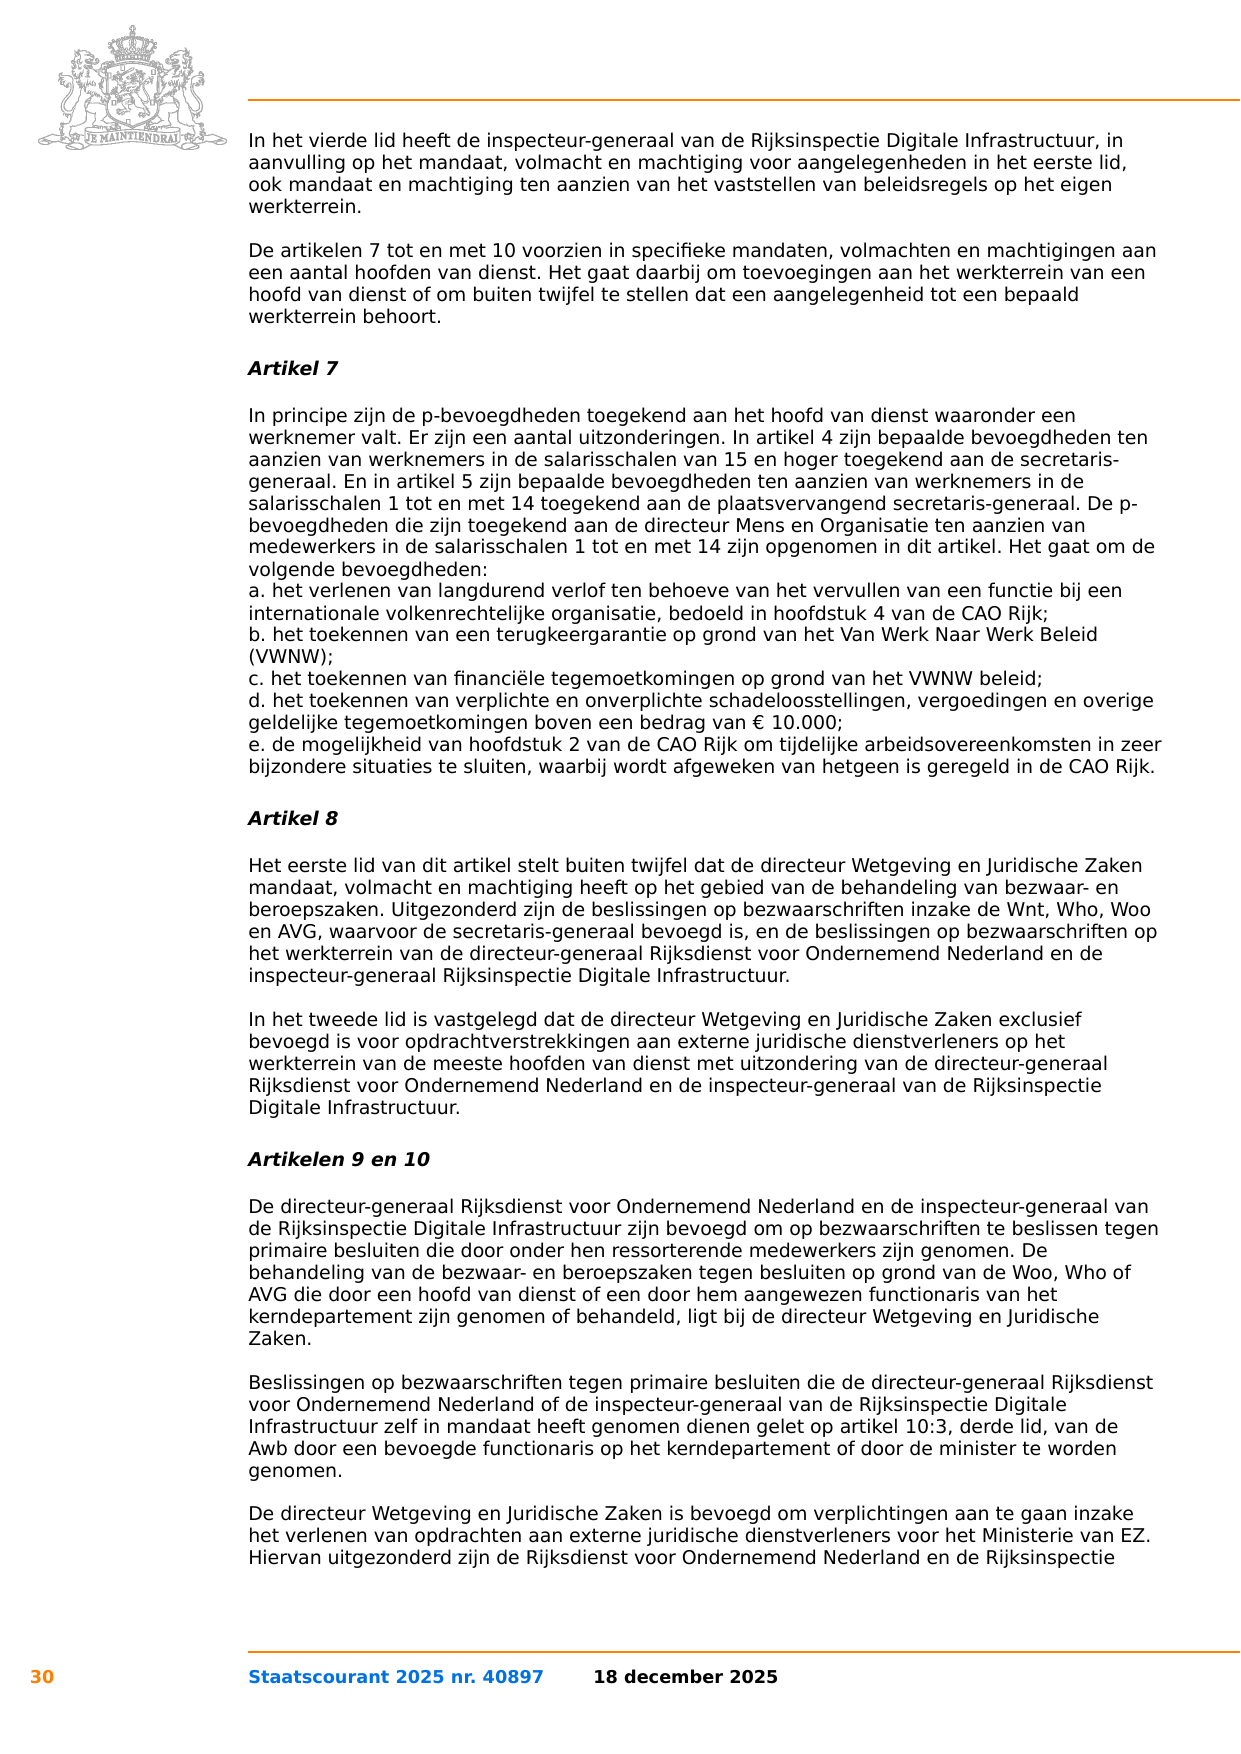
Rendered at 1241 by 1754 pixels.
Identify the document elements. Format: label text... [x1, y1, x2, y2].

text De directeur Wetgeving en Juridische Zaken is bevoegd om verplichtingen aan te gaan inzake het verlenen van opdrachten aan externe juridische dienstverleners voor het Ministerie van EZ. Hiervan uitgezonderd zijn de Rijksdienst voor Ondernemend Nederland en de Rijksinspectie [248, 1503, 1163, 1569]
text De directeur-generaal Rijksdienst voor Ondernemend Nederland en de inspecteur-generaal van de Rijksinspectie Digitale Infrastructuur zijn bevoegd om op bezwaarschriften te beslissen tegen primaire besluiten die door onder hen ressorterende medewerkers zijn genomen. De behandeling van de bezwaar- en beroepszaken tegen besluiten op grond van de Woo, Who of AVG die door een hoofd van dienst of een door hem aangewezen functionaris van het kerndepartement zijn genomen of behandeld, ligt bij de directeur Wetgeving en Juridische Zaken. [248, 1196, 1163, 1350]
text De artikelen 7 tot en met 10 voorzien in specifieke mandaten, volmachten en machtigingen aan een aantal hoofden van dienst. Het gaat daarbij om toevoegingen aan het werkterrein van een hoofd van dienst of om buiten twijfel te stellen dat een aangelegenheid tot een bepaald werkterrein behoort. [248, 240, 1163, 328]
text In het vierde lid heeft de inspecteur-generaal van de Rijksinspectie Digitale Infrastructuur, in aanvulling op het mandaat, volmacht en machtiging voor aangelegenheden in het eerste lid, ook mandaat en machtiging ten aanzien van het vaststellen van beleidsregels op het eigen werkterrein. [248, 130, 1163, 218]
text d. het toekennen van verplichte en onverplichte schadeloosstellingen, vergoedingen en overige geldelijke tegemoetkomingen boven een bedrag van € 10.000; [248, 690, 1163, 734]
text b. het toekennen van een terugkeergarantie op grond van het Van Werk Naar Werk Beleid (VWNW); [248, 624, 1163, 668]
text Beslissingen op bezwaarschriften tegen primaire besluiten die de directeur-generaal Rijksdienst voor Ondernemend Nederland of de inspecteur-generaal van de Rijksinspectie Digitale Infrastructuur zelf in mandaat heeft genomen dienen gelet op artikel 10:3, derde lid, van de Awb door een bevoegde functionaris op het kerndepartement of door de minister te worden genomen. [248, 1372, 1163, 1481]
text In principe zijn de p-bevoegdheden toegekend aan het hoofd van dienst waaronder een werknemer valt. Er zijn een aantal uitzonderingen. In artikel 4 zijn bepaalde bevoegdheden ten aanzien van werknemers in de salarisschalen van 15 en hoger toegekend aan de secretaris-generaal. En in artikel 5 zijn bepaalde bevoegdheden ten aanzien van werknemers in de salarisschalen 1 tot en met 14 toegekend aan de plaatsvervangend secretaris-generaal. De p-bevoegdheden die zijn toegekend aan de directeur Mens en Organisatie ten aanzien van medewerkers in de salarisschalen 1 tot en met 14 zijn opgenomen in dit artikel. Het gaat om de volgende bevoegdheden: [248, 404, 1163, 580]
subtitle Artikelen 9 en 10 [248, 1149, 1163, 1171]
text a. het verlenen van langdurend verlof ten behoeve van het vervullen van een functie bij een internationale volkenrechtelijke organisatie, bedoeld in hoofdstuk 4 van de CAO Rijk; [248, 580, 1163, 624]
text In het tweede lid is vastgelegd dat de directeur Wetgeving en Juridische Zaken exclusief bevoegd is voor opdrachtverstrekkingen aan externe juridische dienstverleners op het werkterrein van de meeste hoofden van dienst met uitzondering van de directeur-generaal Rijksdienst voor Ondernemend Nederland en de inspecteur-generaal van de Rijksinspectie Digitale Infrastructuur. [248, 1009, 1163, 1119]
picture [38, 25, 227, 150]
text c. het toekennen van financiële tegemoetkomingen op grond van het VWNW beleid; [248, 668, 1163, 690]
text Het eerste lid van dit artikel stelt buiten twijfel dat de directeur Wetgeving en Juridische Zaken mandaat, volmacht en machtiging heeft op het gebied van de behandeling van bezwaar- en beroepszaken. Uitgezonderd zijn de beslissingen op bezwaarschriften inzake de Wnt, Who, Woo en AVG, waarvoor de secretaris-generaal bevoegd is, en de beslissingen op bezwaarschriften op het werkterrein van de directeur-generaal Rijksdienst voor Ondernemend Nederland en de inspecteur-generaal Rijksinspectie Digitale Infrastructuur. [248, 855, 1163, 987]
text e. de mogelijkheid van hoofdstuk 2 van de CAO Rijk om tijdelijke arbeidsovereenkomsten in zeer bijzondere situaties te sluiten, waarbij wordt afgeweken van hetgeen is geregeld in de CAO Rijk. [248, 734, 1163, 778]
subtitle Artikel 7 [248, 358, 1163, 379]
subtitle Artikel 8 [248, 808, 1163, 830]
